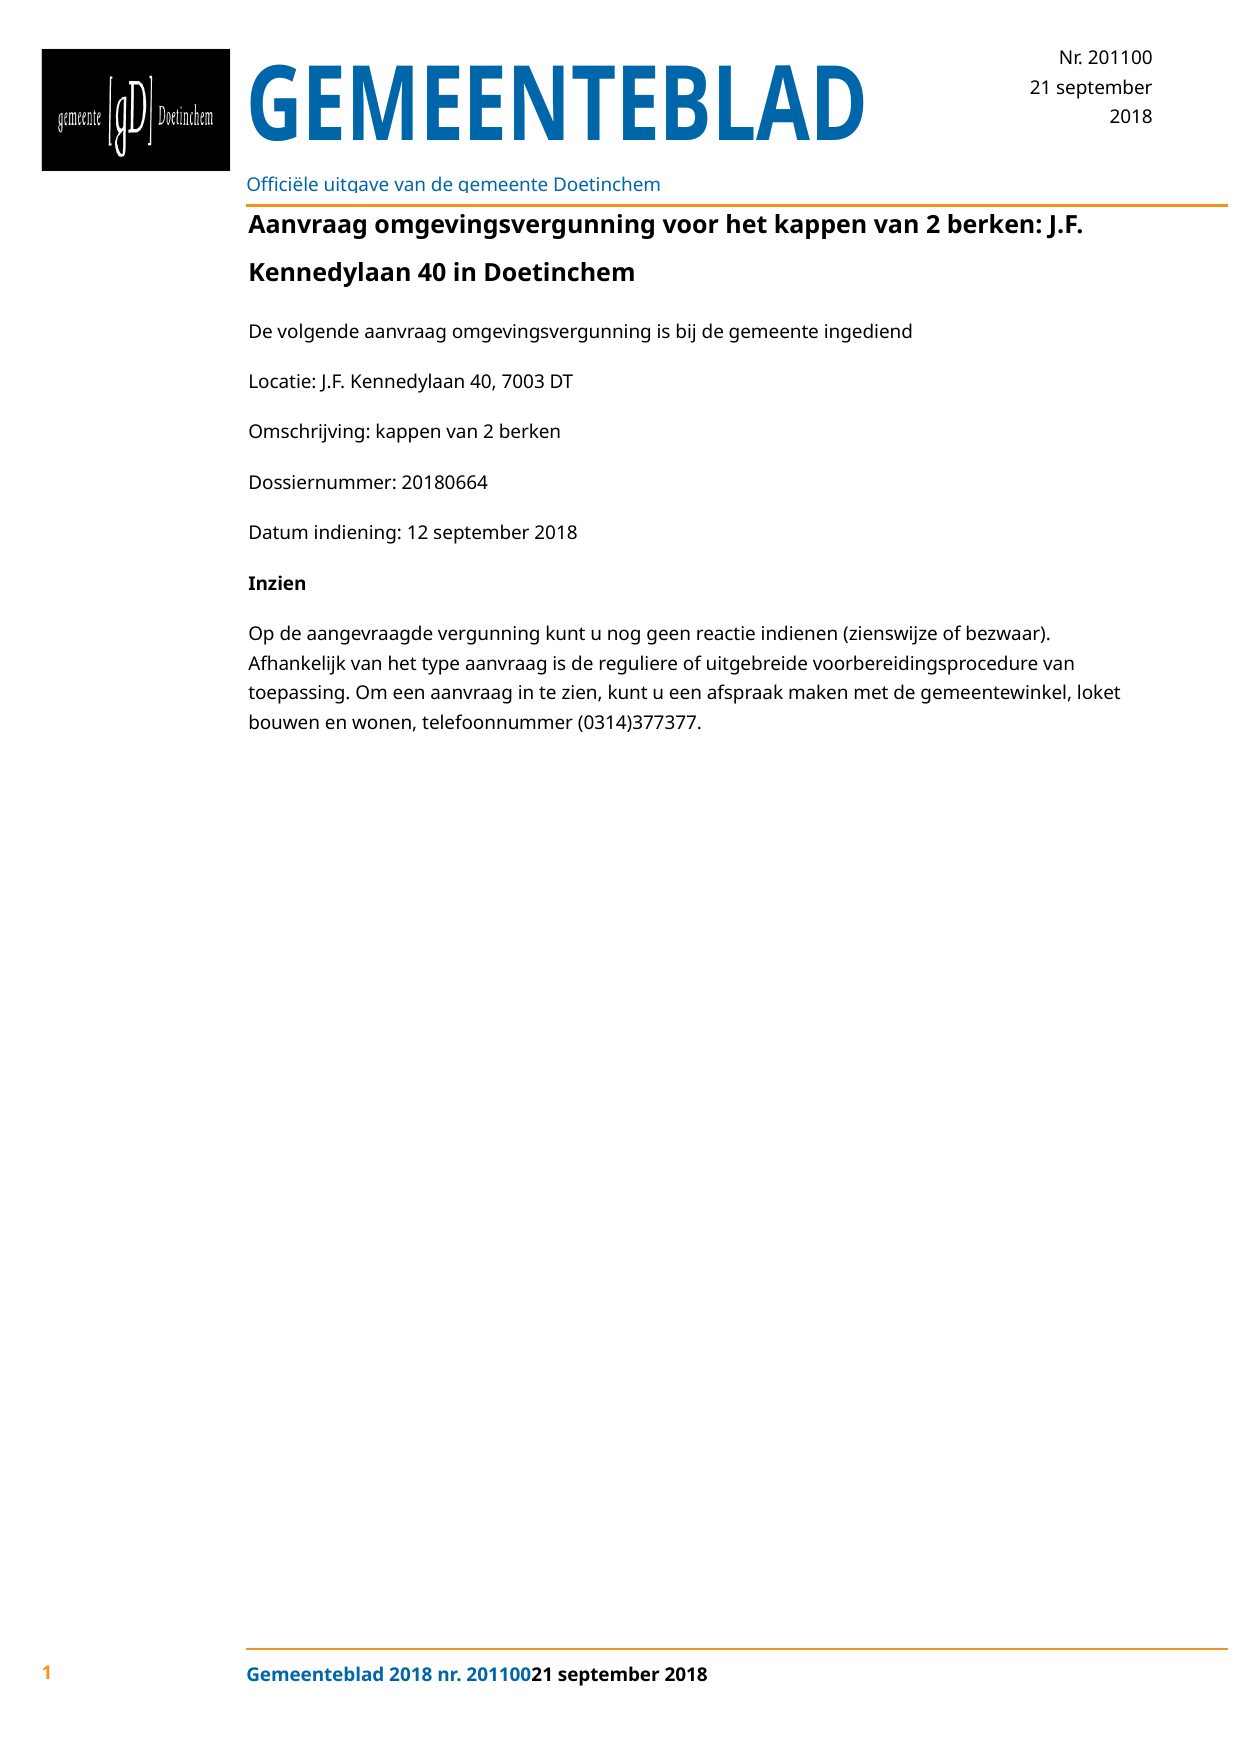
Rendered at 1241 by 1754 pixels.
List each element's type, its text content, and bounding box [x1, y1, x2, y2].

text Dossiernummer: 20180664 [248, 469, 1152, 495]
text Locatie: J.F. Kennedylaan 40, 7003 DT [248, 368, 1152, 394]
text De volgende aanvraag omgevingsvergunning is bij de gemeente ingediend [248, 318, 1152, 344]
text Op de aangevraagde vergunning kunt u nog geen reactie indienen (zienswijze of bezwaar). Afhankelijk van het type aanvraag is de reguliere of uitgebreide voorbereidingsprocedure van toepassing. Om een aanvraag in te zien, kunt u een afspraak maken met de gemeentewinkel, loket bouwen en wonen, telefoonnummer (0314)377377. [248, 620, 1152, 735]
text Datum indiening: 12 september 2018 [248, 519, 1152, 545]
text Omschrijving: kappen van 2 berken [248, 419, 1152, 444]
picture [41, 47, 231, 172]
text Aanvraag omgevingsvergunning voor het kappen van 2 berken: J.F. Kennedylaan 40 in Doetinchem [248, 207, 1152, 288]
text Inzien [248, 570, 1152, 596]
